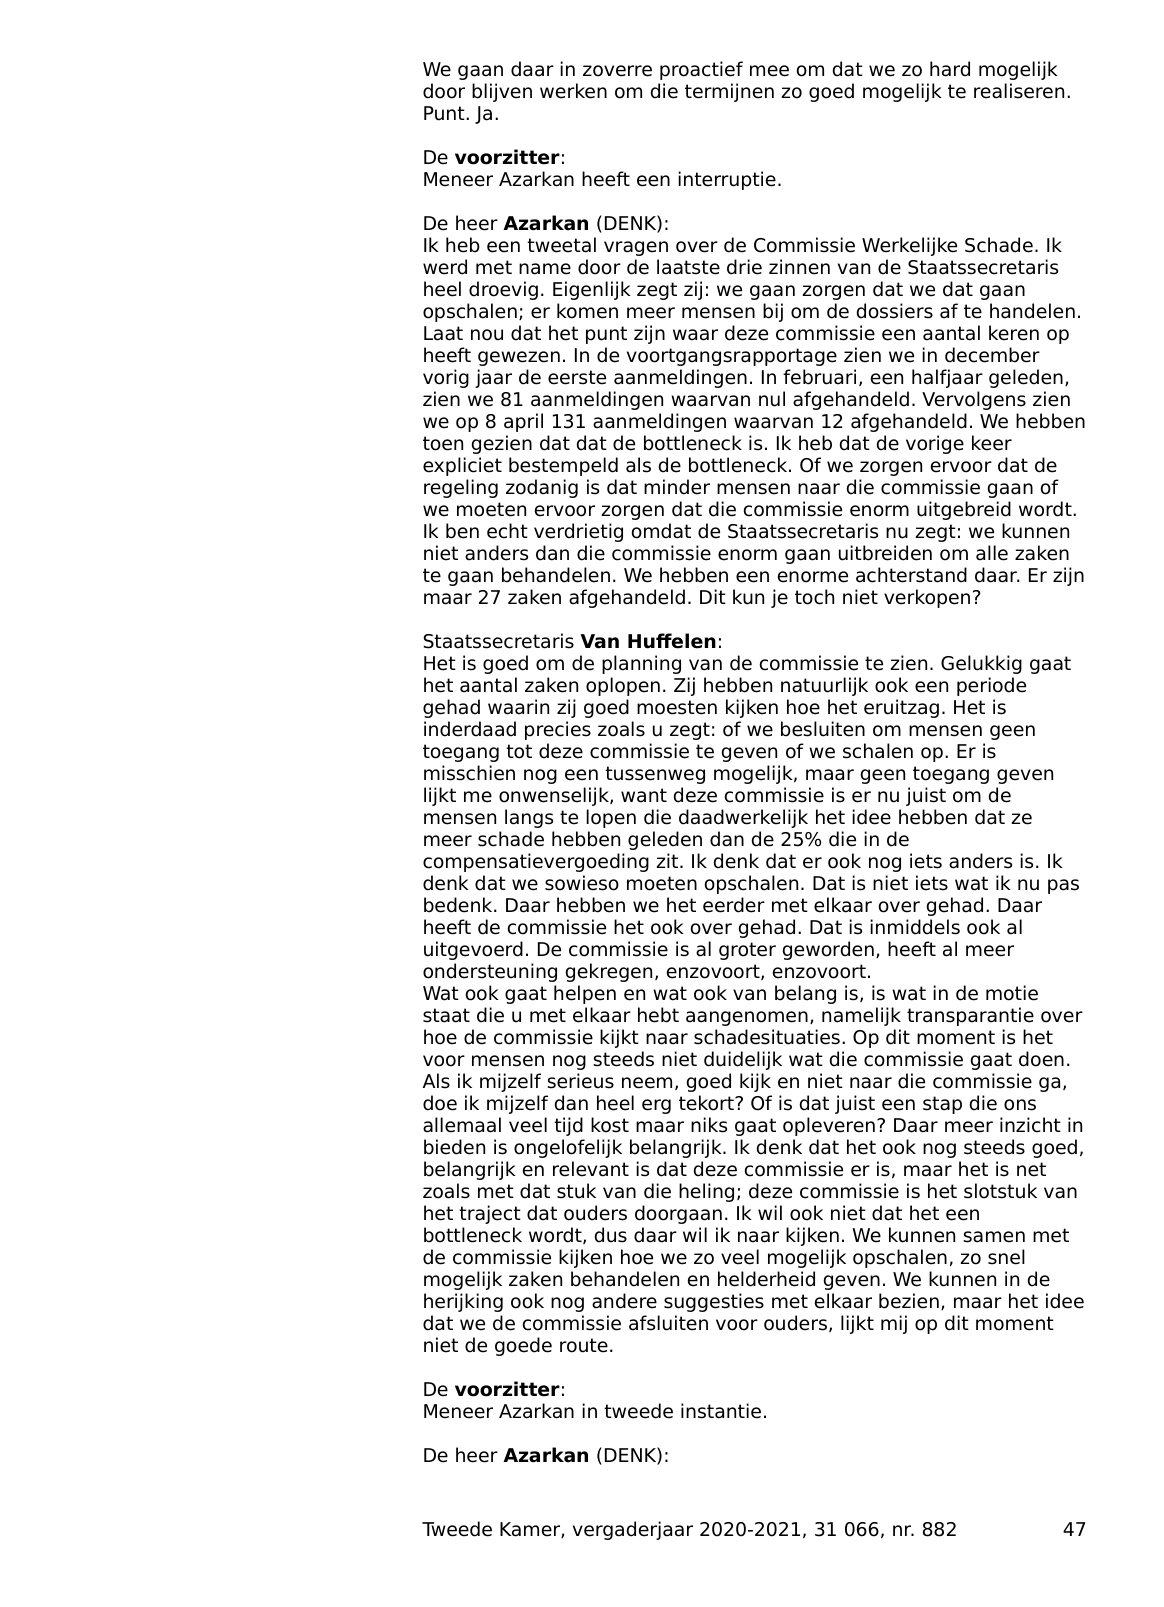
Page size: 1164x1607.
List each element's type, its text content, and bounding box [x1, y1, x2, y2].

text De voorzitter: [422, 1379, 1087, 1401]
text De heer Azarkan (DENK): [422, 213, 1087, 235]
text Meneer Azarkan heeft een interruptie. [422, 169, 1087, 191]
text Meneer Azarkan in tweede instantie. [422, 1401, 1087, 1423]
text Het is goed om de planning van de commissie te zien. Gelukkig gaat het aantal zaken oplopen. Zij hebben natuurlijk ook een periode gehad waarin zij goed moesten kijken hoe het eruitzag. Het is inderdaad precies zoals u zegt: of we besluiten om mensen geen toegang tot deze commissie te geven of we schalen op. Er is misschien nog een tussenweg mogelijk, maar geen toegang geven lijkt me onwenselijk, want deze commissie is er nu juist om de mensen langs te lopen die daadwerkelijk het idee hebben dat ze meer schade hebben geleden dan de 25% die in de compensatievergoeding zit. Ik denk dat er ook nog iets anders is. Ik denk dat we sowieso moeten opschalen. Dat is niet iets wat ik nu pas bedenk. Daar hebben we het eerder met elkaar over gehad. Daar heeft de commissie het ook over gehad. Dat is inmiddels ook al uitgevoerd. De commissie is al groter geworden, heeft al meer ondersteuning gekregen, enzovoort, enzovoort. [422, 653, 1087, 983]
text Staatssecretaris Van Huffelen: [422, 631, 1087, 653]
text De voorzitter: [422, 147, 1087, 169]
text Wat ook gaat helpen en wat ook van belang is, is wat in de motie staat die u met elkaar hebt aangenomen, namelijk transparantie over hoe de commissie kijkt naar schadesituaties. Op dit moment is het voor mensen nog steeds niet duidelijk wat die commissie gaat doen. Als ik mijzelf serieus neem, goed kijk en niet naar die commissie ga, doe ik mijzelf dan heel erg tekort? Of is dat juist een stap die ons allemaal veel tijd kost maar niks gaat opleveren? Daar meer inzicht in bieden is ongelofelijk belangrijk. Ik denk dat het ook nog steeds goed, belangrijk en relevant is dat deze commissie er is, maar het is net zoals met dat stuk van die heling; deze commissie is het slotstuk van het traject dat ouders doorgaan. Ik wil ook niet dat het een bottleneck wordt, dus daar wil ik naar kijken. We kunnen samen met de commissie kijken hoe we zo veel mogelijk opschalen, zo snel mogelijk zaken behandelen en helderheid geven. We kunnen in de herijking ook nog andere suggesties met elkaar bezien, maar het idee dat we de commissie afsluiten voor ouders, lijkt mij op dit moment niet de goede route. [422, 983, 1087, 1356]
text De heer Azarkan (DENK): [422, 1445, 1087, 1467]
text Ik heb een tweetal vragen over de Commissie Werkelijke Schade. Ik werd met name door de laatste drie zinnen van de Staatssecretaris heel droevig. Eigenlijk zegt zij: we gaan zorgen dat we dat gaan opschalen; er komen meer mensen bij om de dossiers af te handelen. Laat nou dat het punt zijn waar deze commissie een aantal keren op heeft gewezen. In de voortgangsrapportage zien we in december vorig jaar de eerste aanmeldingen. In februari, een halfjaar geleden, zien we 81 aanmeldingen waarvan nul afgehandeld. Vervolgens zien we op 8 april 131 aanmeldingen waarvan 12 afgehandeld. We hebben toen gezien dat dat de bottleneck is. Ik heb dat de vorige keer expliciet bestempeld als de bottleneck. Of we zorgen ervoor dat de regeling zodanig is dat minder mensen naar die commissie gaan of we moeten ervoor zorgen dat die commissie enorm uitgebreid wordt. Ik ben echt verdrietig omdat de Staatssecretaris nu zegt: we kunnen niet anders dan die commissie enorm gaan uitbreiden om alle zaken te gaan behandelen. We hebben een enorme achterstand daar. Er zijn maar 27 zaken afgehandeld. Dit kun je toch niet verkopen? [422, 235, 1087, 609]
text We gaan daar in zoverre proactief mee om dat we zo hard mogelijk door blijven werken om die termijnen zo goed mogelijk te realiseren. Punt. Ja. [422, 59, 1087, 125]
